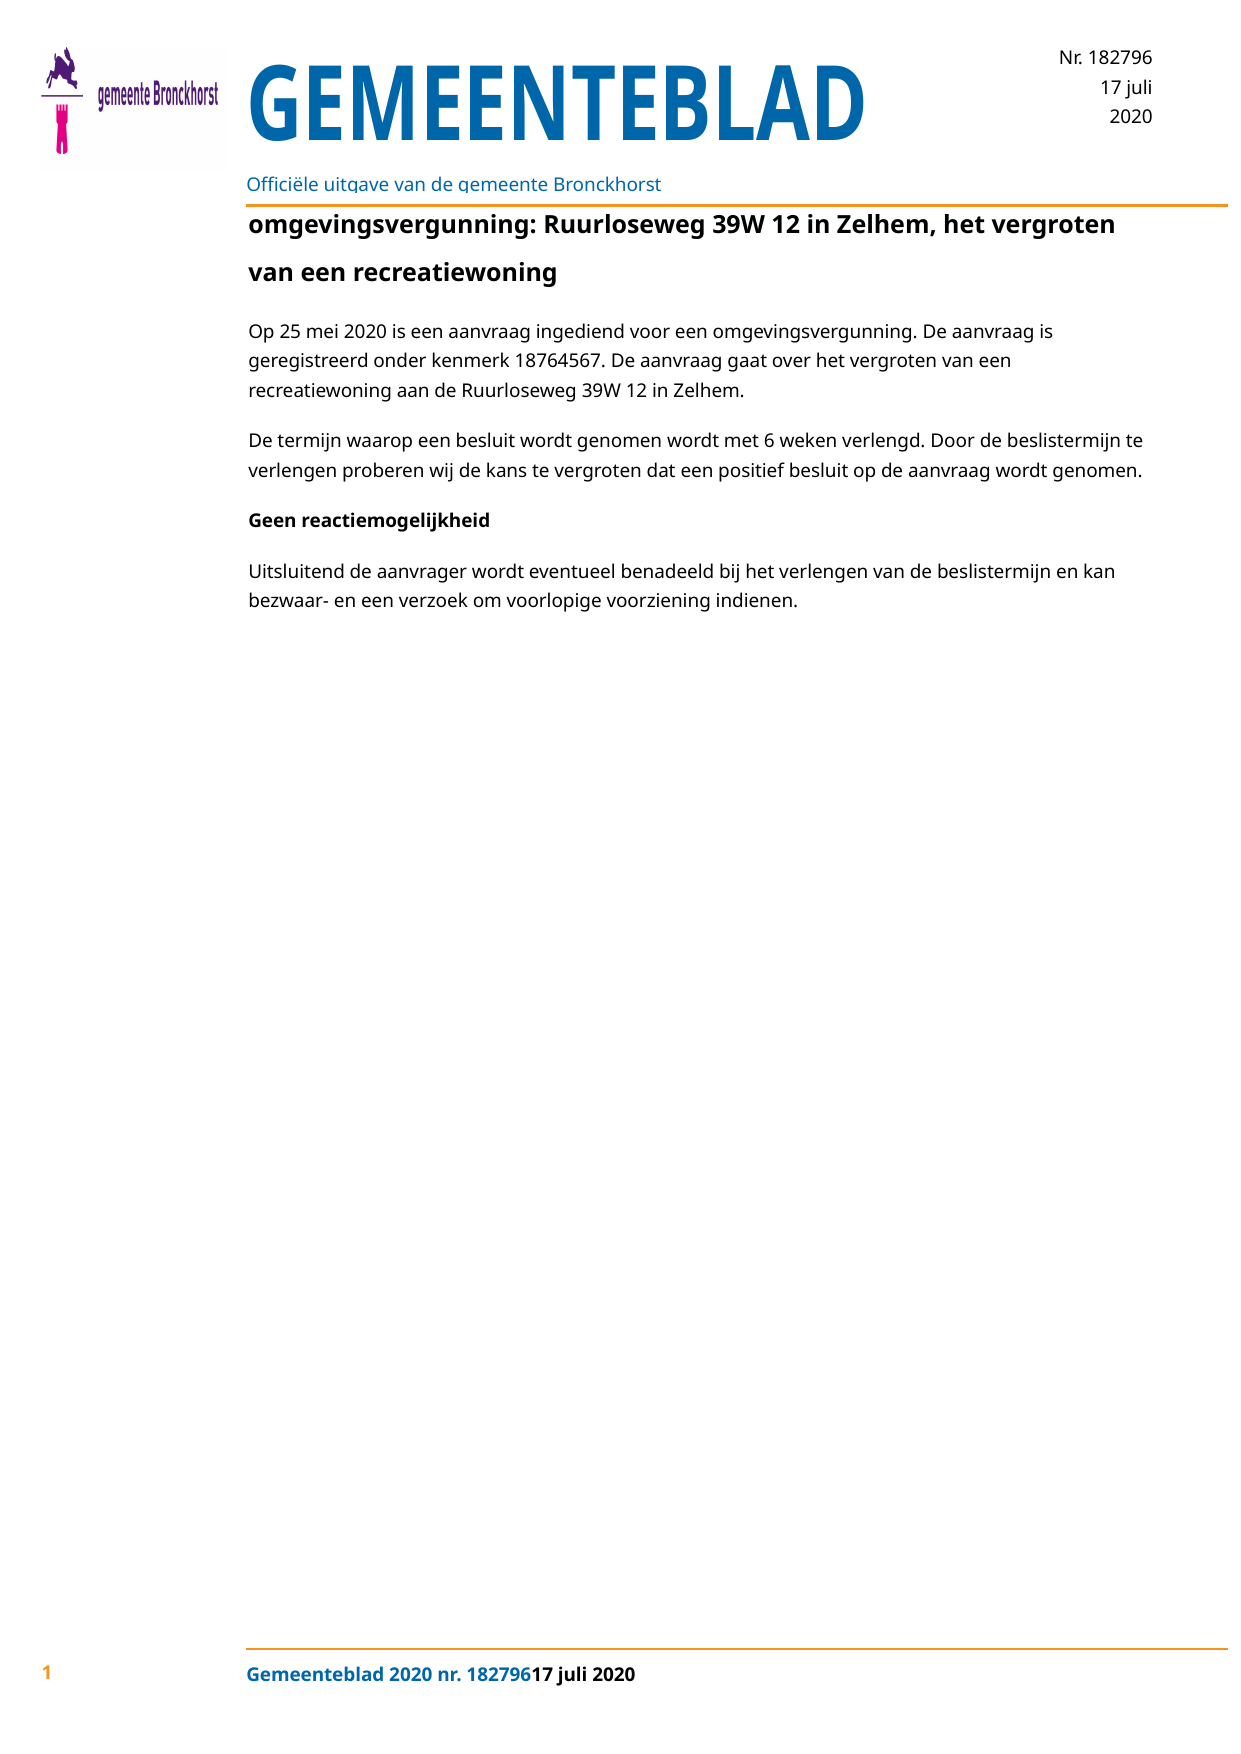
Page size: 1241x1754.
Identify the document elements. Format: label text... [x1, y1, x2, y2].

text Uitsluitend de aanvrager wordt eventueel benadeeld bij het verlengen van de beslistermijn en kan bezwaar- en een verzoek om voorlopige voorziening indienen. [248, 558, 1152, 613]
text Geen reactiemogelijkheid [248, 507, 1152, 533]
picture [41, 47, 231, 172]
text Op 25 mei 2020 is een aanvraag ingediend voor een omgevingsvergunning. De aanvraag is geregistreerd onder kenmerk 18764567. De aanvraag gaat over het vergroten van een recreatiewoning aan de Ruurloseweg 39W 12 in Zelhem. [248, 318, 1152, 403]
text De termijn waarop een besluit wordt genomen wordt met 6 weken verlengd. Door de beslistermijn te verlengen proberen wij de kans te vergroten dat een positief besluit op de aanvraag wordt genomen. [248, 427, 1152, 483]
text omgevingsvergunning: Ruurloseweg 39W 12 in Zelhem, het vergroten van een recreatiewoning [248, 207, 1152, 288]
